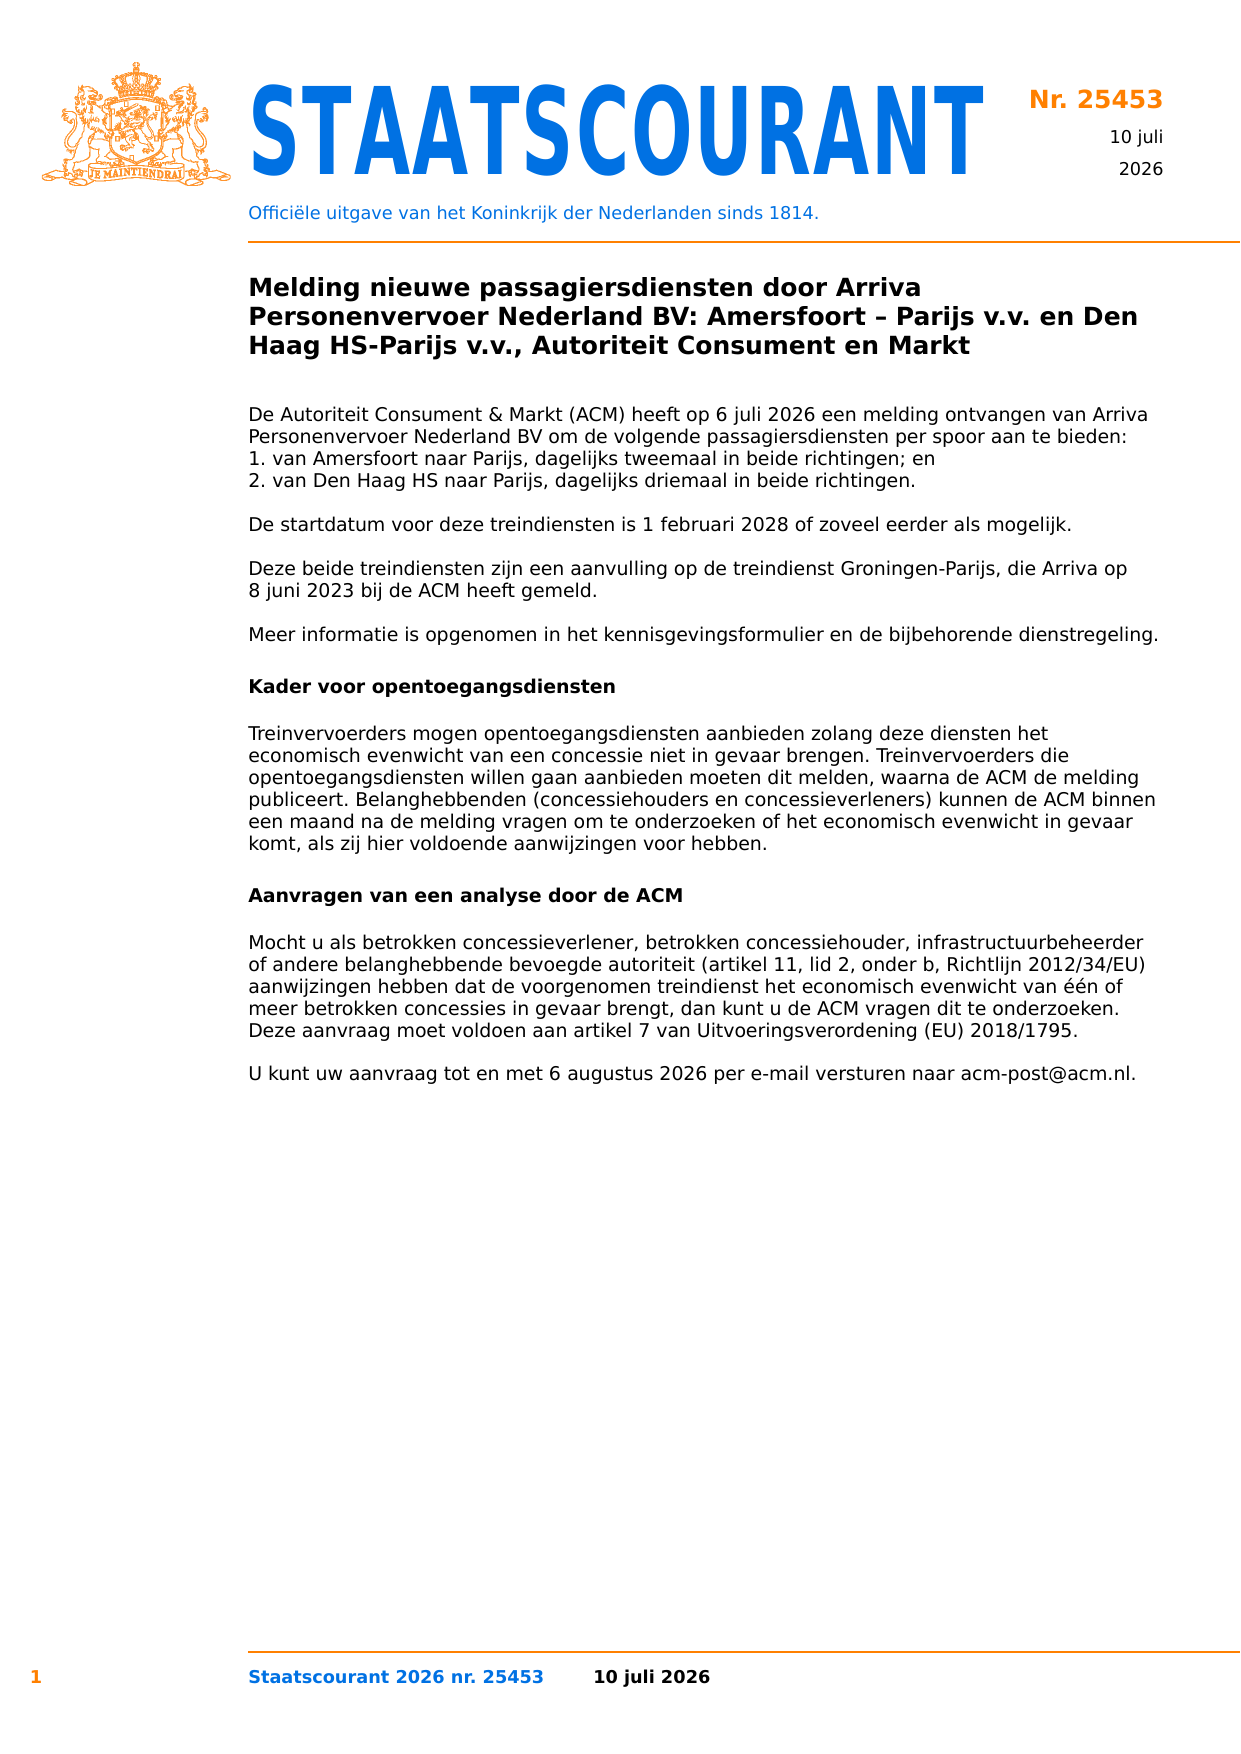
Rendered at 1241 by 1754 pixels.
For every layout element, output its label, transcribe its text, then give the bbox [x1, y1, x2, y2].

table_cell 2026 [998, 153, 1240, 203]
table_header Nr. 25453 [998, 62, 1240, 121]
text Treinvervoerders mogen opentoegangsdiensten aanbieden zolang deze diensten het economisch evenwicht van een concessie niet in gevaar brengen. Treinvervoerders die opentoegangsdiensten willen gaan aanbieden moeten dit melden, waarna de ACM de melding publiceert. Belanghebbenden (concessiehouders en concessieverleners) kunnen de ACM binnen een maand na de melding vragen om te onderzoeken of het economisch evenwicht in gevaar komt, als zij hier voldoende aanwijzingen voor hebben. [248, 723, 1163, 854]
text Mocht u als betrokken concessieverlener, betrokken concessiehouder, infrastructuurbeheerder of andere belanghebbende bevoegde autoriteit (artikel 11, lid 2, onder b, Richtlijn 2012/34/EU) aanwijzingen hebben dat de voorgenomen treindienst het economisch evenwicht van één of meer betrokken concessies in gevaar brengt, dan kunt u de ACM vragen dit te onderzoeken. Deze aanvraag moet voldoen aan artikel 7 van Uitvoeringsverordening (EU) 2018/1795. [248, 932, 1163, 1041]
text 2. van Den Haag HS naar Parijs, dagelijks driemaal in beide richtingen. [248, 470, 1163, 492]
text Deze beide treindiensten zijn een aanvulling op de treindienst Groningen-Parijs, die Arriva op 8 juni 2023 bij de ACM heeft gemeld. [248, 558, 1163, 602]
text U kunt uw aanvraag tot en met 6 augustus 2026 per e-mail versturen naar acm-post@acm.nl. [248, 1063, 1163, 1085]
text De startdatum voor deze treindiensten is 1 februari 2028 of zoveel eerder als mogelijk. [248, 514, 1163, 536]
text De Autoriteit Consument & Markt (ACM) heeft op 6 juli 2026 een melding ontvangen van Arriva Personenvervoer Nederland BV om de volgende passagiersdiensten per spoor aan te bieden: [248, 404, 1163, 448]
table_header STAATSCOURANT [248, 62, 998, 203]
subtitle Kader voor opentoegangsdiensten [248, 676, 1163, 698]
text Meer informatie is opgenomen in het kennisgevingsformulier en de bijbehorende dienstregeling. [248, 624, 1163, 646]
subtitle Melding nieuwe passagiersdiensten door Arriva Personenvervoer Nederland BV: Amersfoort – Parijs v.v. en Den Haag HS-Parijs v.v., Autoriteit Consument en Markt [248, 273, 1163, 361]
table_cell 10 juli [998, 121, 1240, 153]
text 1. van Amersfoort naar Parijs, dagelijks tweemaal in beide richtingen; en [248, 448, 1163, 470]
picture [41, 62, 231, 186]
table_header [25, 62, 248, 241]
subtitle Aanvragen van een analyse door de ACM [248, 884, 1163, 907]
table_cell Officiële uitgave van het Koninkrijk der Nederlanden sinds 1814. [248, 203, 1240, 241]
